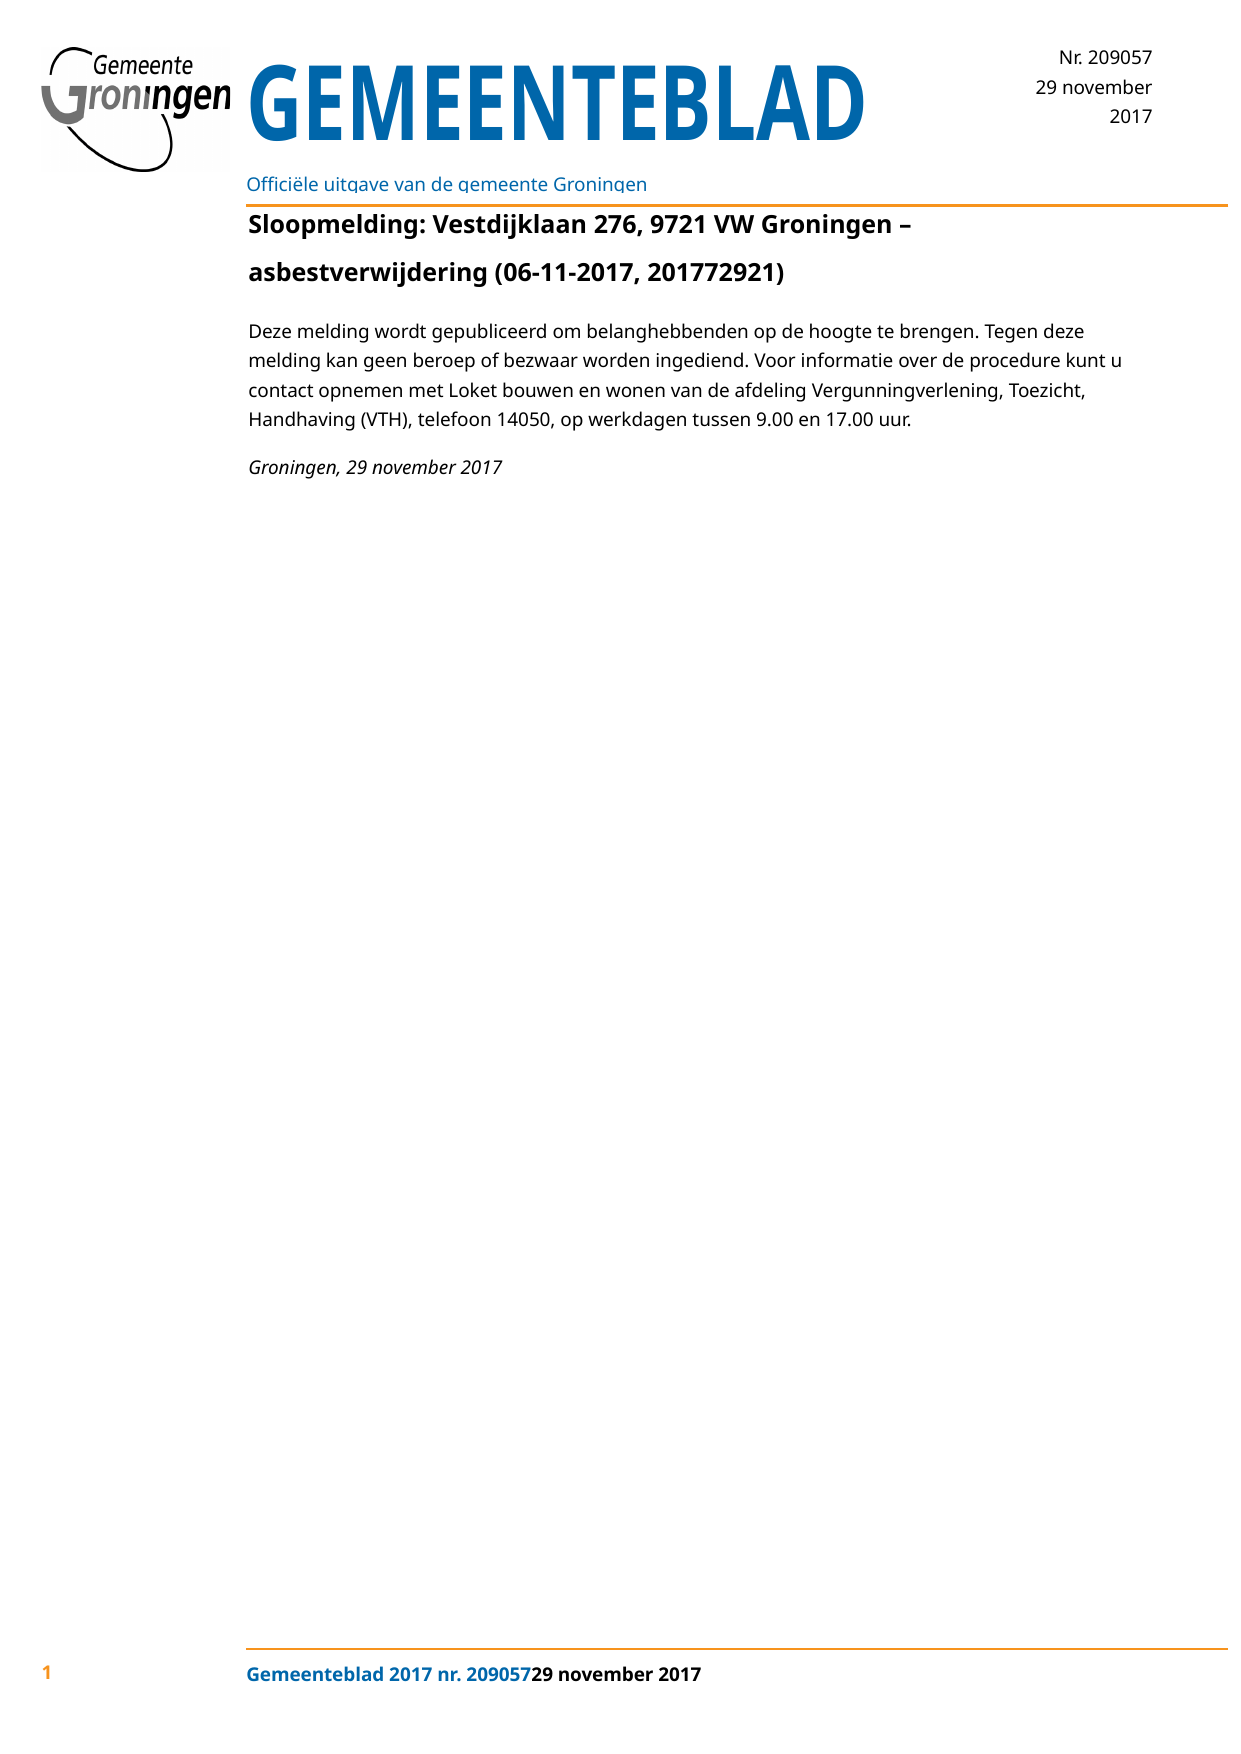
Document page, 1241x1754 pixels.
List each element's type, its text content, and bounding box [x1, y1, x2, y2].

text Deze melding wordt gepubliceerd om belanghebbenden op de hoogte te brengen. Tegen deze melding kan geen beroep of bezwaar worden ingediend. Voor informatie over de procedure kunt u contact opnemen met Loket bouwen en wonen van de afdeling Vergunningverlening, Toezicht, Handhaving (VTH), telefoon 14050, op werkdagen tussen 9.00 en 17.00 uur. [248, 318, 1152, 432]
text Sloopmelding: Vestdijklaan 276, 9721 VW Groningen – asbestverwijdering (06-11-2017, 201772921) [248, 207, 1152, 288]
picture [41, 47, 231, 172]
text Groningen, 29 november 2017 [248, 454, 1152, 480]
